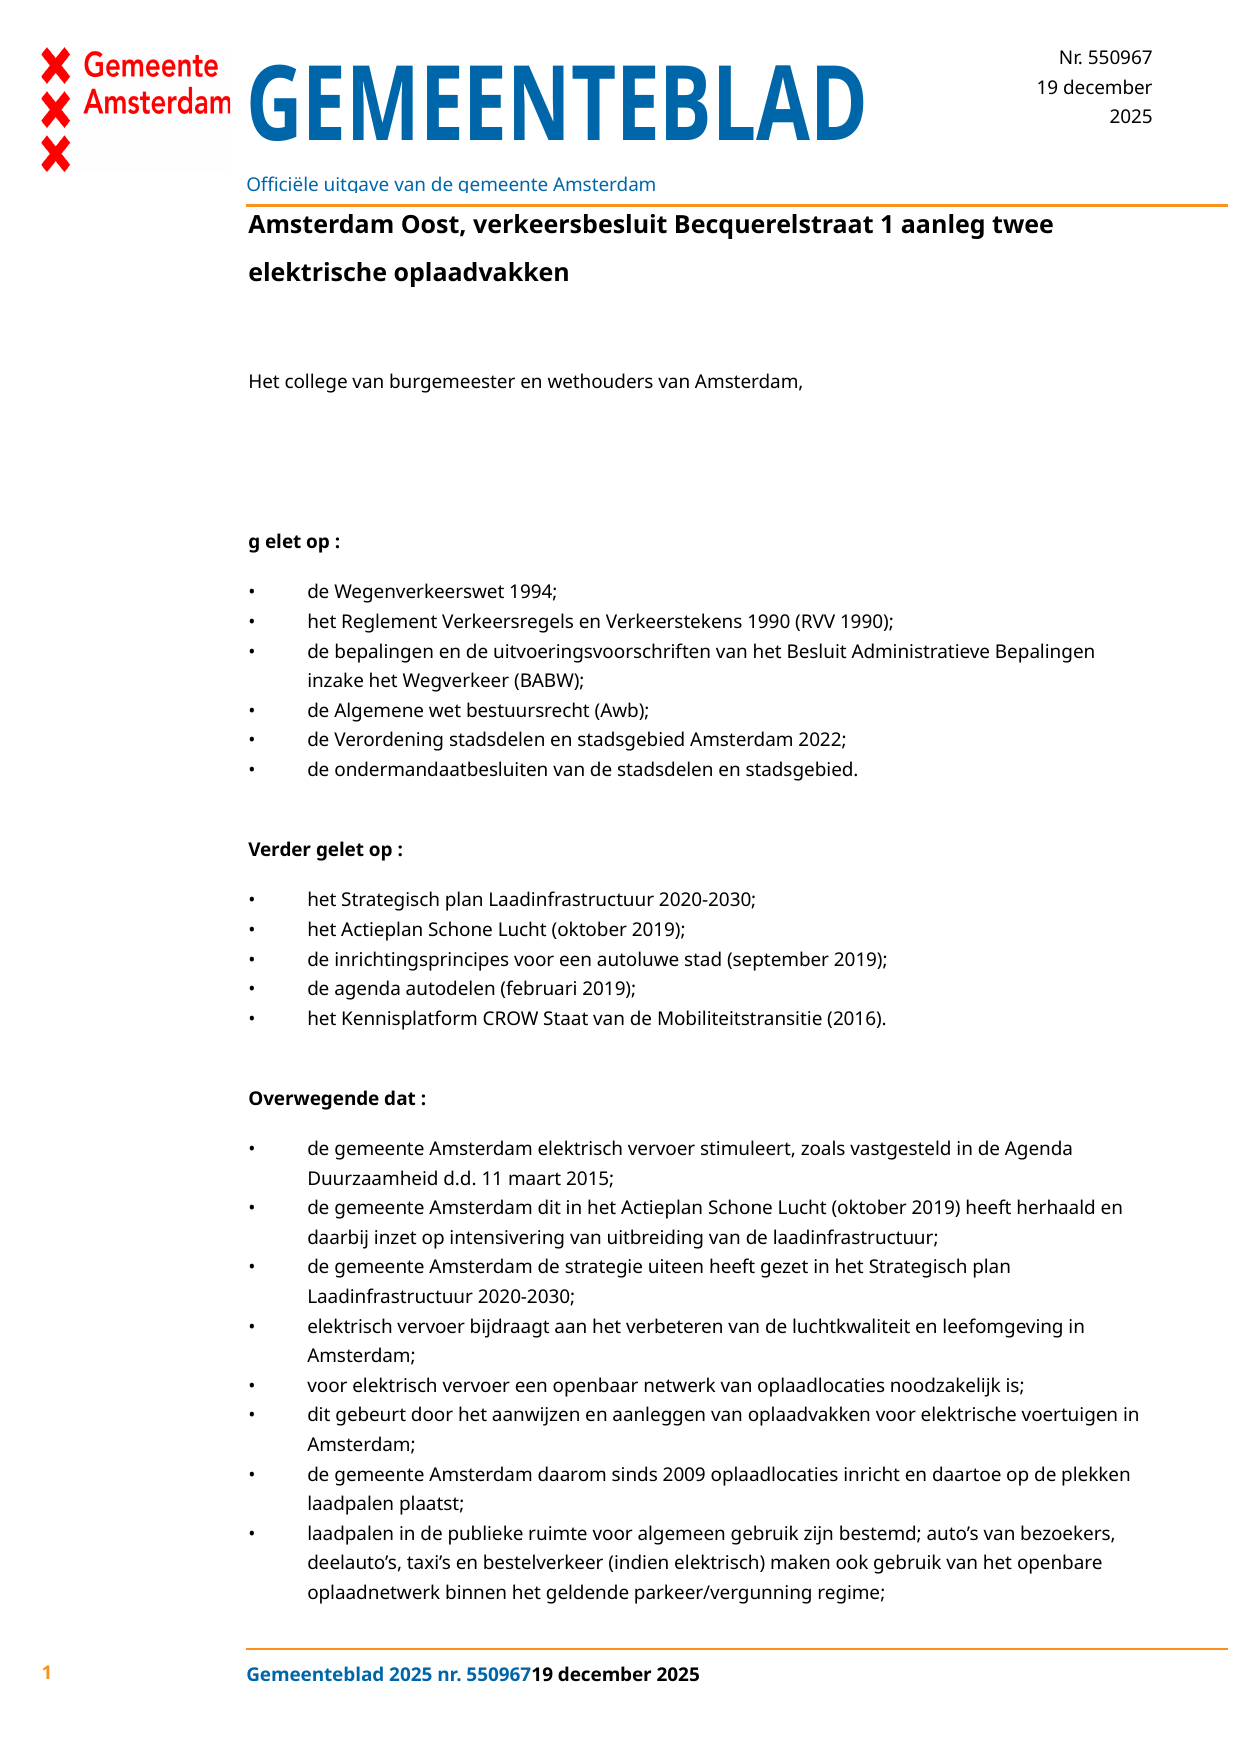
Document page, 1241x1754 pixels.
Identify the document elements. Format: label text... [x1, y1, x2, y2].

list de Algemene wet bestuursrecht (Awb); [248, 697, 1152, 723]
list dit gebeurt door het aanwijzen en aanleggen van oplaadvakken voor elektrische voertuigen in Amsterdam; [248, 1402, 1152, 1457]
text g elet op : [248, 528, 1152, 554]
text Overwegende dat : [248, 1085, 1152, 1111]
list laadpalen in de publieke ruimte voor algemeen gebruik zijn bestemd; auto’s van bezoekers, deelauto’s, taxi’s en bestelverkeer (indien elektrisch) maken ook gebruik van het openbare oplaadnetwerk binnen het geldende parkeer/vergunning regime; [248, 1520, 1152, 1605]
list de bepalingen en de uitvoeringsvoorschriften van het Besluit Administratieve Bepalingen inzake het Wegverkeer (BABW); [248, 638, 1152, 693]
list het Kennisplatform CROW Staat van de Mobiliteitstransitie (2016). [248, 1005, 1152, 1031]
list de gemeente Amsterdam daarom sinds 2009 oplaadlocaties inricht en daartoe op de plekken laadpalen plaatst; [248, 1461, 1152, 1516]
list de gemeente Amsterdam de strategie uiteen heeft gezet in het Strategisch plan Laadinfrastructuur 2020-2030; [248, 1254, 1152, 1309]
list de gemeente Amsterdam dit in het Actieplan Schone Lucht (oktober 2019) heeft herhaald en daarbij inzet op intensivering van uitbreiding van de laadinfrastructuur; [248, 1194, 1152, 1250]
picture [41, 47, 231, 172]
list het Reglement Verkeersregels en Verkeerstekens 1990 (RVV 1990); [248, 608, 1152, 634]
list het Actieplan Schone Lucht (oktober 2019); [248, 916, 1152, 942]
list de gemeente Amsterdam elektrisch vervoer stimuleert, zoals vastgesteld in de Agenda Duurzaamheid d.d. 11 maart 2015; [248, 1135, 1152, 1191]
text Het college van burgemeester en wethouders van Amsterdam, [248, 368, 1152, 394]
text Amsterdam Oost, verkeersbesluit Becquerelstraat 1 aanleg twee elektrische oplaadvakken [248, 207, 1152, 288]
list de agenda autodelen (februari 2019); [248, 975, 1152, 1001]
list het Strategisch plan Laadinfrastructuur 2020-2030; [248, 887, 1152, 912]
list voor elektrisch vervoer een openbaar netwerk van oplaadlocaties noodzakelijk is; [248, 1372, 1152, 1398]
text Verder gelet op : [248, 836, 1152, 862]
list de Verordening stadsdelen en stadsgebied Amsterdam 2022; [248, 727, 1152, 752]
list de ondermandaatbesluiten van de stadsdelen en stadsgebied. [248, 756, 1152, 782]
list de inrichtingsprincipes voor een autoluwe stad (september 2019); [248, 946, 1152, 971]
list elektrisch vervoer bijdraagt aan het verbeteren van de luchtkwaliteit en leefomgeving in Amsterdam; [248, 1313, 1152, 1368]
list de Wegenverkeerswet 1994; [248, 579, 1152, 604]
